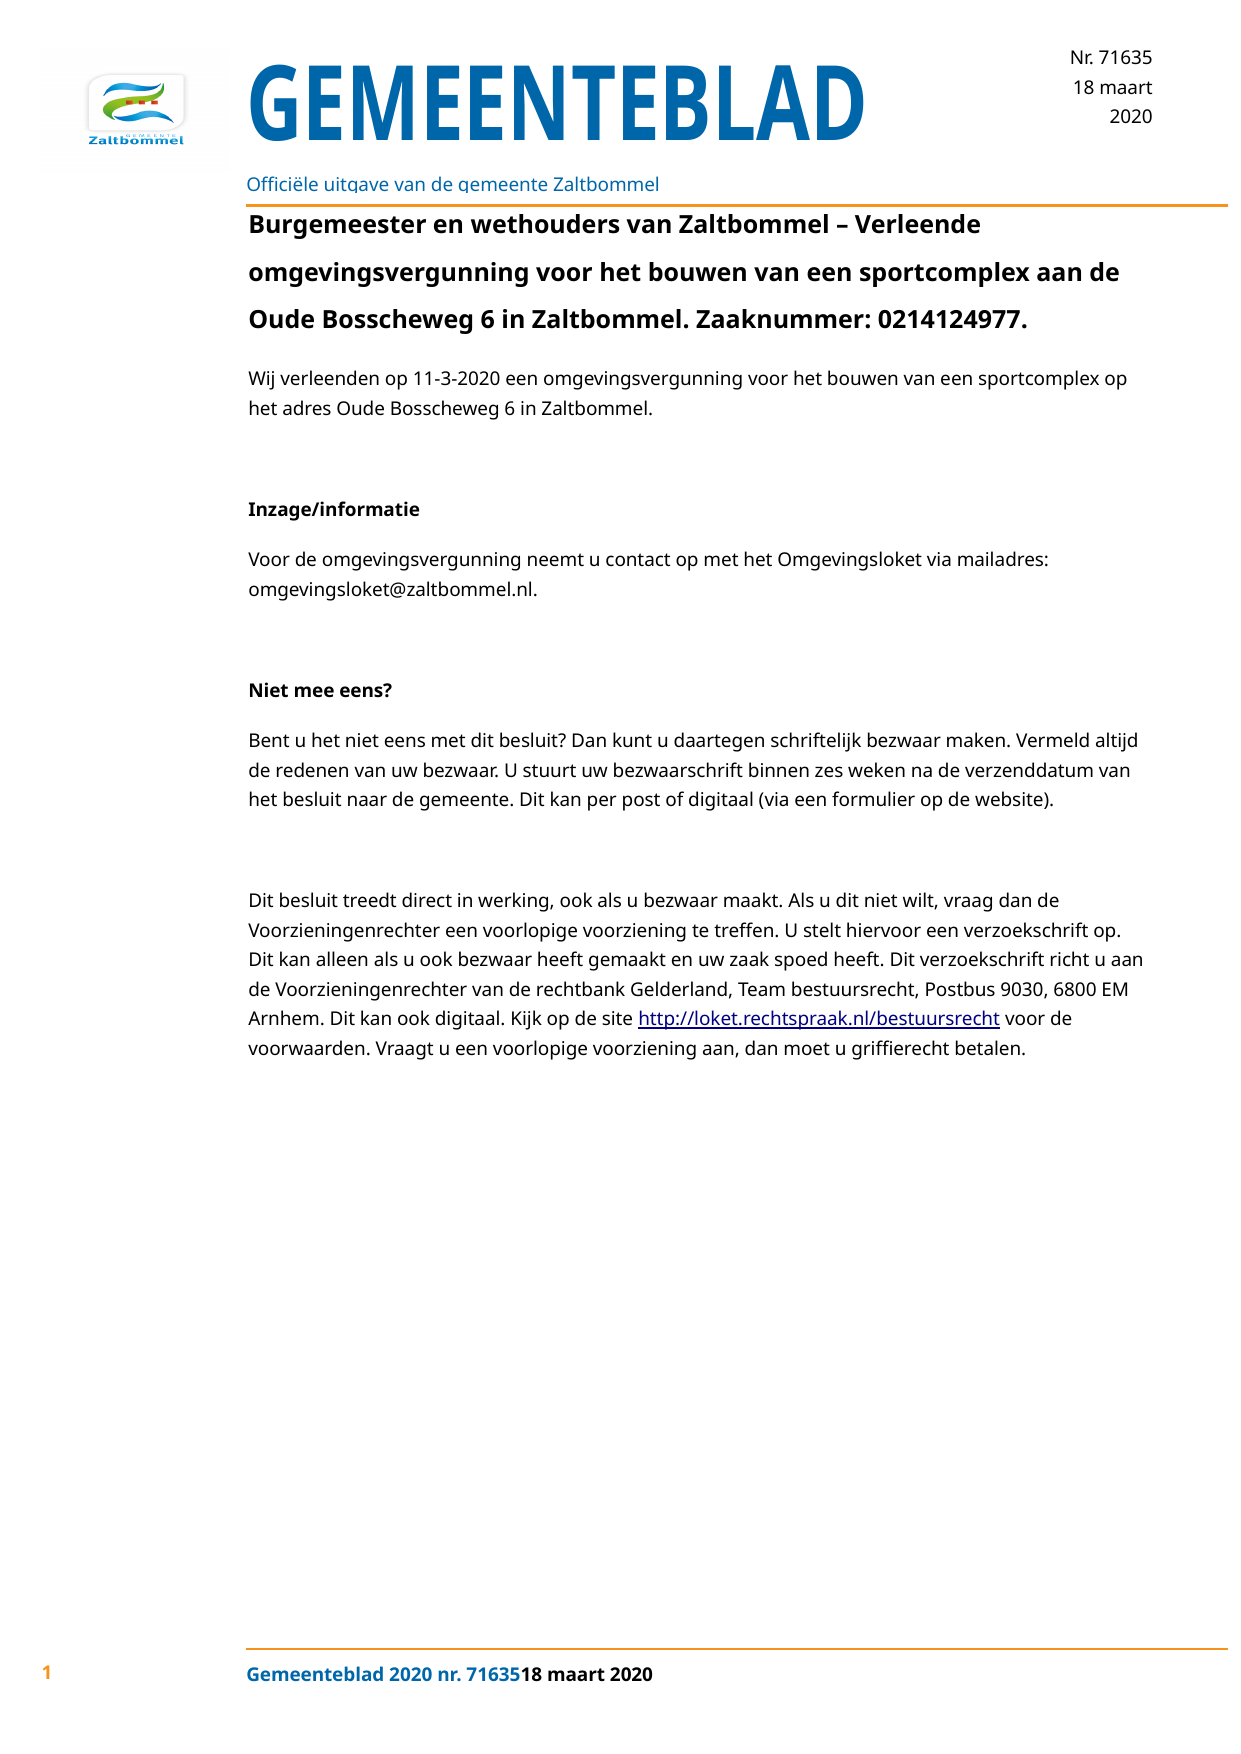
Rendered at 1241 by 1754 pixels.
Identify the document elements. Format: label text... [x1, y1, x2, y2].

text Dit besluit treedt direct in werking, ook als u bezwaar maakt. Als u dit niet wilt, vraag dan de Voorzieningenrechter een voorlopige voorziening te treffen. U stelt hiervoor een verzoekschrift op. Dit kan alleen als u ook bezwaar heeft gemaakt en uw zaak spoed heeft. Dit verzoekschrift richt u aan de Voorzieningenrechter van de rechtbank Gelderland, Team bestuursrecht, Postbus 9030, 6800 EM Arnhem. Dit kan ook digitaal. Kijk op de site http://loket.rechtspraak.nl/bestuursrecht voor de voorwaarden. Vraagt u een voorlopige voorziening aan, dan moet u griffierecht betalen. [248, 887, 1152, 1061]
text Niet mee eens? [248, 677, 1152, 702]
text Bent u het niet eens met dit besluit? Dan kunt u daartegen schriftelijk bezwaar maken. Vermeld altijd de redenen van uw bezwaar. U stuurt uw bezwaarschrift binnen zes weken na de verzenddatum van het besluit naar de gemeente. Dit kan per post of digitaal (via een formulier op de website). [248, 727, 1152, 812]
text Inzage/informatie [248, 496, 1152, 522]
text Voor de omgevingsvergunning neemt u contact op met het Omgevingsloket via mailadres: omgevingsloket@zaltbommel.nl. [248, 546, 1152, 602]
text Wij verleenden op 11-3-2020 een omgevingsvergunning voor het bouwen van een sportcomplex op het adres Oude Bosscheweg 6 in Zaltbommel. [248, 366, 1152, 421]
text Burgemeester en wethouders van Zaltbommel – Verleende omgevingsvergunning voor het bouwen van een sportcomplex aan de Oude Bosscheweg 6 in Zaltbommel. Zaaknummer: 0214124977. [248, 207, 1152, 336]
picture [41, 47, 231, 172]
